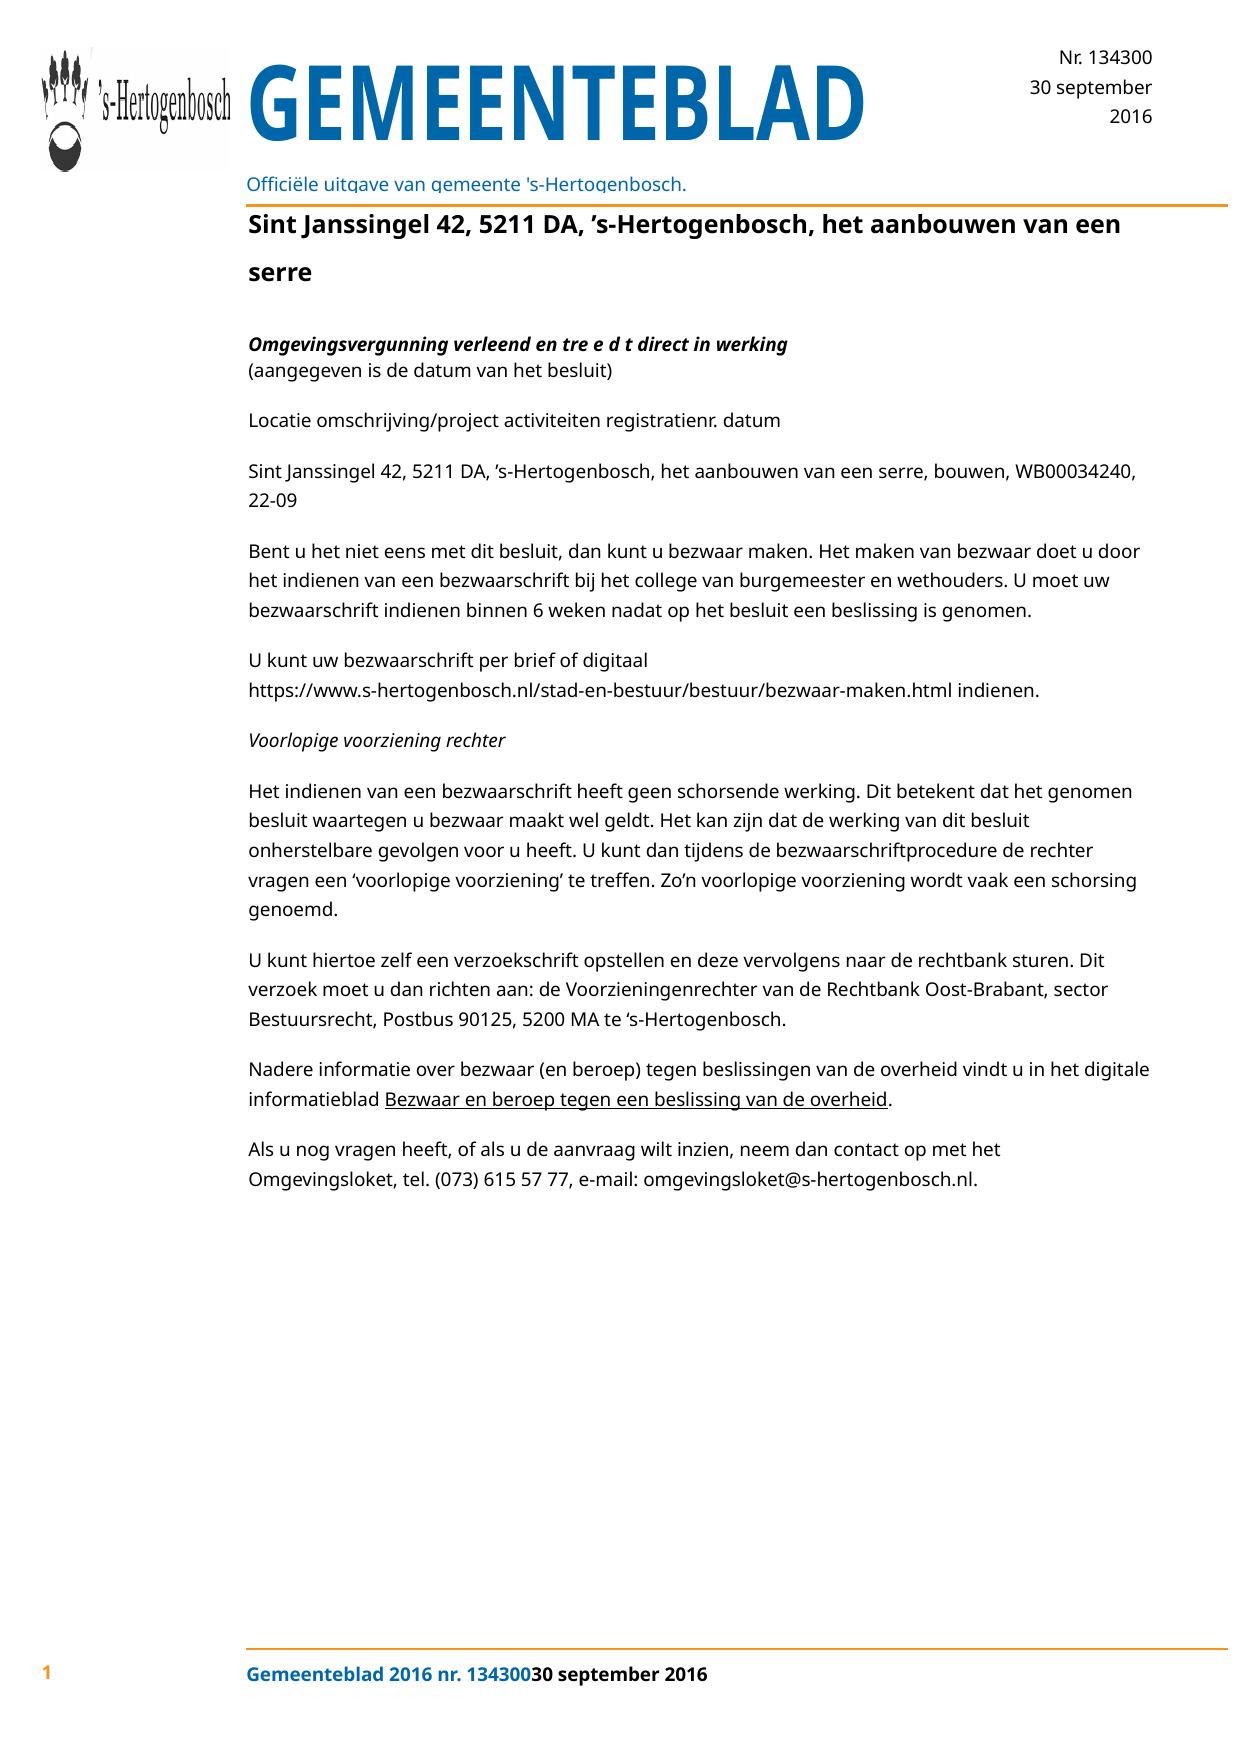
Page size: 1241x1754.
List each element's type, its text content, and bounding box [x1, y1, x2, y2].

text Locatie omschrijving/project activiteiten registratienr. datum [248, 408, 1152, 433]
text Als u nog vragen heeft, of als u de aanvraag wilt inzien, neem dan contact op met het Omgevingsloket, tel. (073) 615 57 77, e-mail: omgevingsloket@s-hertogenbosch.nl. [248, 1136, 1152, 1192]
text (aangegeven is de datum van het besluit) [248, 357, 1152, 383]
text U kunt uw bezwaarschrift per brief of digitaal https://www.s-hertogenbosch.nl/stad-en-bestuur/bestuur/bezwaar-maken.html indienen. [248, 648, 1152, 703]
text U kunt hiertoe zelf een verzoekschrift opstellen en deze vervolgens naar de rechtbank sturen. Dit verzoek moet u dan richten aan: de Voorzieningenrechter van de Rechtbank Oost-Brabant, sector Bestuursrecht, Postbus 90125, 5200 MA te ‘s-Hertogenbosch. [248, 947, 1152, 1032]
text Bent u het niet eens met dit besluit, dan kunt u bezwaar maken. Het maken van bezwaar doet u door het indienen van een bezwaarschrift bij het college van burgemeester en wethouders. U moet uw bezwaarschrift indienen binnen 6 weken nadat op het besluit een beslissing is genomen. [248, 538, 1152, 623]
text Omgevingsvergunning verleend en tre e d t direct in werking [248, 331, 1152, 357]
text Voorlopige voorziening rechter [248, 728, 1152, 753]
picture [41, 47, 231, 172]
text Sint Janssingel 42, 5211 DA, ’s-Hertogenbosch, het aanbouwen van een serre [248, 207, 1152, 288]
text Het indienen van een bezwaarschrift heeft geen schorsende werking. Dit betekent dat het genomen besluit waartegen u bezwaar maakt wel geldt. Het kan zijn dat de werking van dit besluit onherstelbare gevolgen voor u heeft. U kunt dan tijdens de bezwaarschriftprocedure de rechter vragen een ‘voorlopige voorziening’ te treffen. Zo’n voorlopige voorziening wordt vaak een schorsing genoemd. [248, 778, 1152, 922]
text Sint Janssingel 42, 5211 DA, ’s-Hertogenbosch, het aanbouwen van een serre, bouwen, WB00034240, 22-09 [248, 458, 1152, 513]
text Nadere informatie over bezwaar (en beroep) tegen beslissingen van de overheid vindt u in het digitale informatieblad Bezwaar en beroep tegen een beslissing van de overheid. [248, 1056, 1152, 1112]
